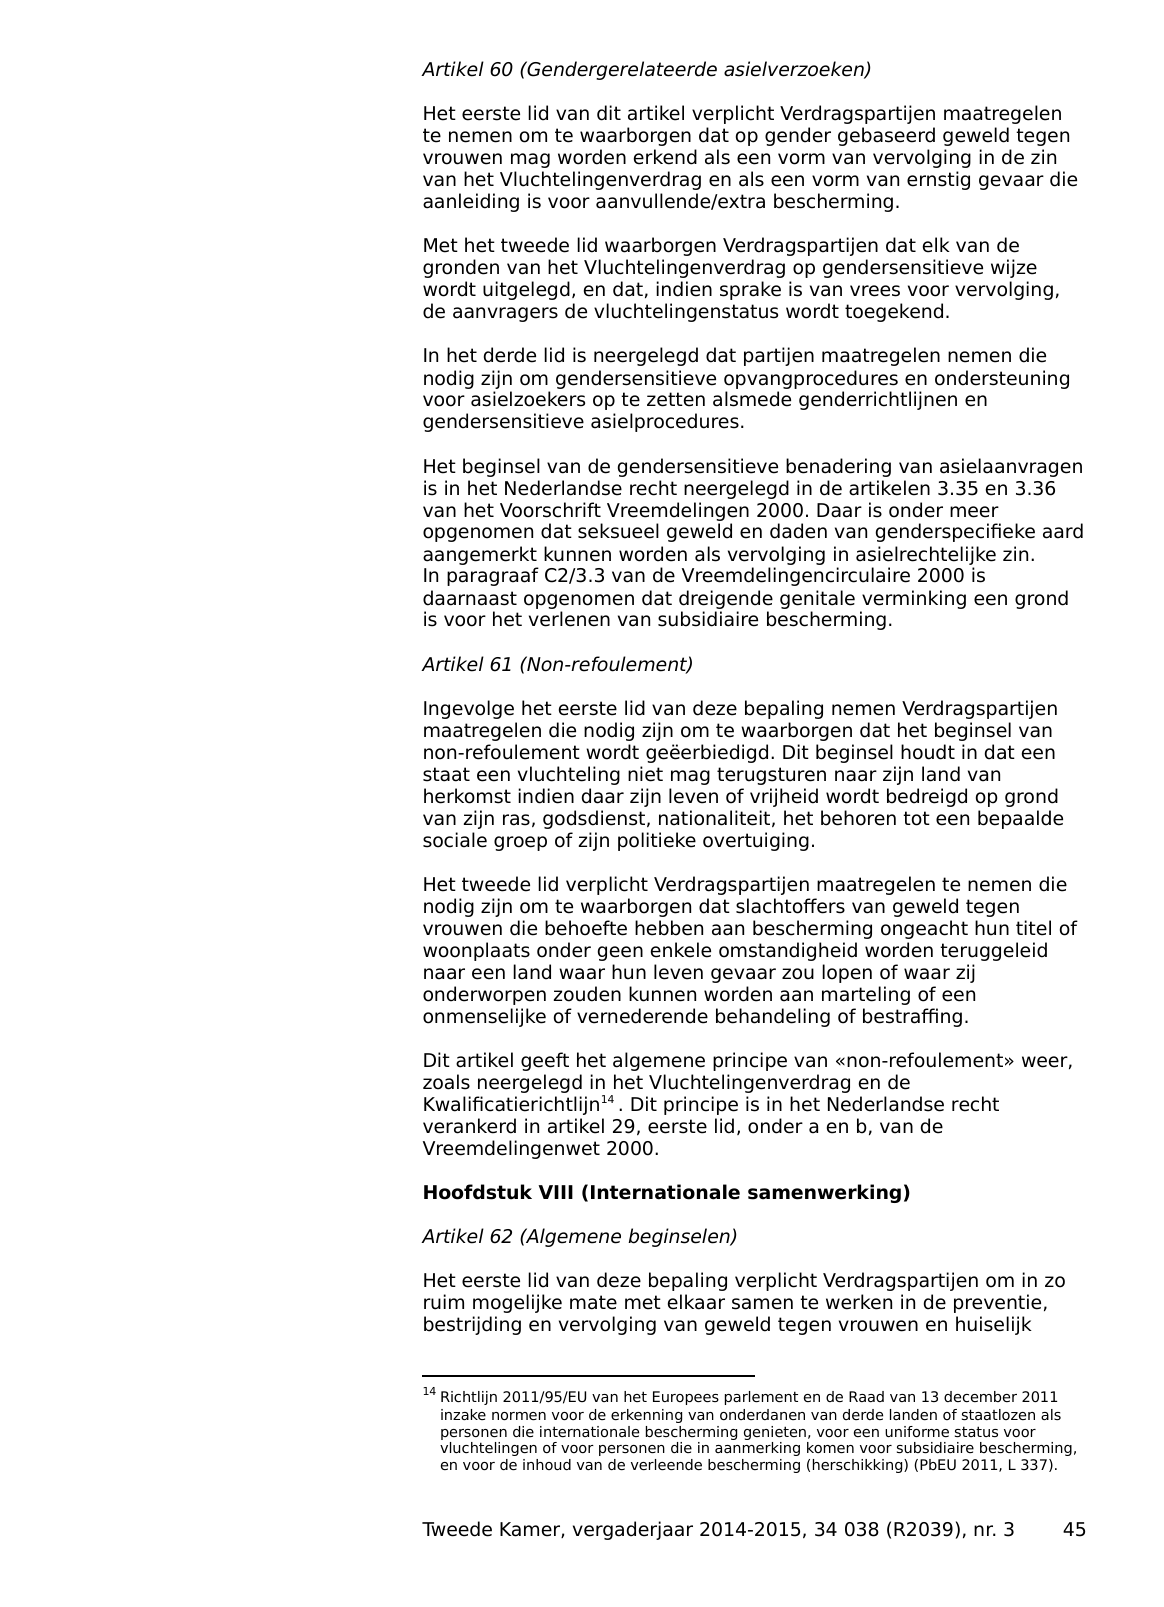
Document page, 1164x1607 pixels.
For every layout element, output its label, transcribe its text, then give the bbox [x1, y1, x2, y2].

text Het tweede lid verplicht Verdragspartijen maatregelen te nemen die nodig zijn om te waarborgen dat slachtoffers van geweld tegen vrouwen die behoefte hebben aan bescherming ongeacht hun titel of woonplaats onder geen enkele omstandigheid worden teruggeleid naar een land waar hun leven gevaar zou lopen of waar zij onderworpen zouden kunnen worden aan marteling of een onmenselijke of vernederende behandeling of bestraffing. [422, 874, 1087, 1028]
text In paragraaf C2/3.3 van de Vreemdelingencirculaire 2000 is daarnaast opgenomen dat dreigende genitale verminking een grond is voor het verlenen van subsidiaire bescherming. [422, 565, 1087, 631]
text Het eerste lid van deze bepaling verplicht Verdragspartijen om in zo ruim mogelijke mate met elkaar samen te werken in de preventie, bestrijding en vervolging van geweld tegen vrouwen en huiselijk [422, 1270, 1087, 1336]
text Ingevolge het eerste lid van deze bepaling nemen Verdragspartijen maatregelen die nodig zijn om te waarborgen dat het beginsel van non-refoulement wordt geëerbiedigd. Dit beginsel houdt in dat een staat een vluchteling niet mag terugsturen naar zijn land van herkomst indien daar zijn leven of vrijheid wordt bedreigd op grond van zijn ras, godsdienst, nationaliteit, het behoren tot een bepaalde sociale groep of zijn politieke overtuiging. [422, 698, 1087, 852]
text In het derde lid is neergelegd dat partijen maatregelen nemen die nodig zijn om gendersensitieve opvangprocedures en ondersteuning voor asielzoekers op te zetten alsmede genderrichtlijnen en gendersensitieve asielprocedures. [422, 345, 1087, 433]
text Met het tweede lid waarborgen Verdragspartijen dat elk van de gronden van het Vluchtelingenverdrag op gendersensitieve wijze wordt uitgelegd, en dat, indien sprake is van vrees voor vervolging, de aanvragers de vluchtelingenstatus wordt toegekend. [422, 235, 1087, 323]
text Richtlijn 2011/95/EU van het Europees parlement en de Raad van 13 december 2011 inzake normen voor de erkenning van onderdanen van derde landen of staatlozen als personen die internationale bescherming genieten, voor een uniforme status voor vluchtelingen of voor personen die in aanmerking komen voor subsidiaire bescherming, en voor de inhoud van de verleende bescherming (herschikking) (PbEU 2011, L 337). [422, 1385, 1087, 1474]
subtitle Artikel 62 (Algemene beginselen) [422, 1226, 1087, 1248]
text Het beginsel van de gendersensitieve benadering van asielaanvragen is in het Nederlandse recht neergelegd in de artikelen 3.35 en 3.36 van het Voorschrift Vreemdelingen 2000. Daar is onder meer opgenomen dat seksueel geweld en daden van genderspecifieke aard aangemerkt kunnen worden als vervolging in asielrechtelijke zin. [422, 456, 1087, 565]
text Dit artikel geeft het algemene principe van «non-refoulement» weer, zoals neergelegd in het Vluchtelingenverdrag en de Kwalificatierichtlijn. Dit principe is in het Nederlandse recht verankerd in artikel 29, eerste lid, onder a en b, van de Vreemdelingenwet 2000. [422, 1050, 1087, 1160]
text Het eerste lid van dit artikel verplicht Verdragspartijen maatregelen te nemen om te waarborgen dat op gender gebaseerd geweld tegen vrouwen mag worden erkend als een vorm van vervolging in de zin van het Vluchtelingenverdrag en als een vorm van ernstig gevaar die aanleiding is voor aanvullende/extra bescherming. [422, 103, 1087, 213]
subtitle Artikel 60 (Gendergerelateerde asielverzoeken) [422, 59, 1087, 81]
subtitle Artikel 61 (Non-refoulement) [422, 653, 1087, 676]
subtitle Hoofdstuk VIII (Internationale samenwerking) [422, 1182, 1087, 1204]
